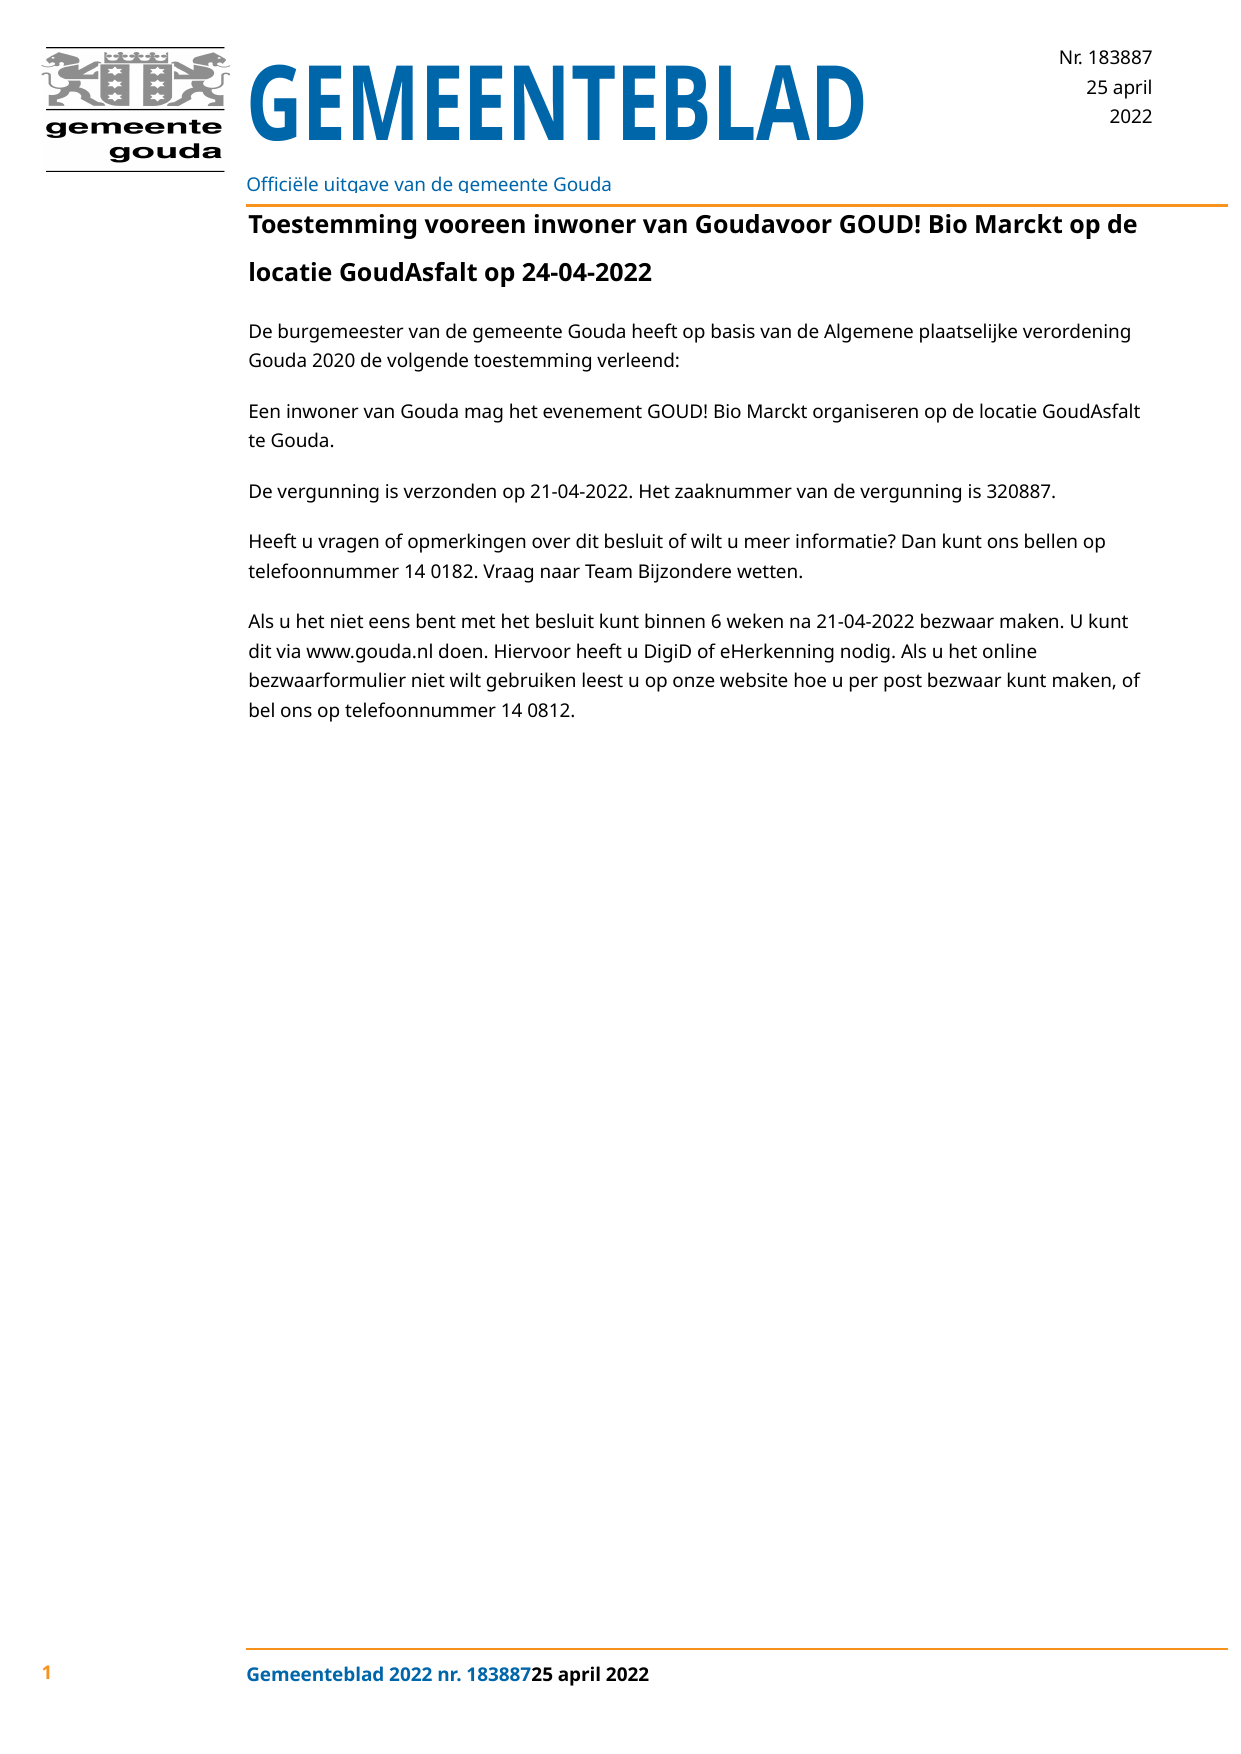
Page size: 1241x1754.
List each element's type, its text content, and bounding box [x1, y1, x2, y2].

text Heeft u vragen of opmerkingen over dit besluit of wilt u meer informatie? Dan kunt ons bellen op telefoonnummer 14 0182. Vraag naar Team Bijzondere wetten. [248, 528, 1152, 584]
text Als u het niet eens bent met het besluit kunt binnen 6 weken na 21-04-2022 bezwaar maken. U kunt dit via www.gouda.nl doen. Hiervoor heeft u DigiD of eHerkenning nodig. Als u het online bezwaarformulier niet wilt gebruiken leest u op onze website hoe u per post bezwaar kunt maken, of bel ons op telefoonnummer 14 0812. [248, 608, 1152, 723]
picture [41, 47, 231, 172]
text Toestemming vooreen inwoner van Goudavoor GOUD! Bio Marckt op de locatie GoudAsfalt op 24-04-2022 [248, 207, 1152, 288]
text Een inwoner van Gouda mag het evenement GOUD! Bio Marckt organiseren op de locatie GoudAsfalt te Gouda. [248, 398, 1152, 453]
text De burgemeester van de gemeente Gouda heeft op basis van de Algemene plaatselijke verordening Gouda 2020 de volgende toestemming verleend: [248, 318, 1152, 373]
text De vergunning is verzonden op 21-04-2022. Het zaaknummer van de vergunning is 320887. [248, 478, 1152, 504]
